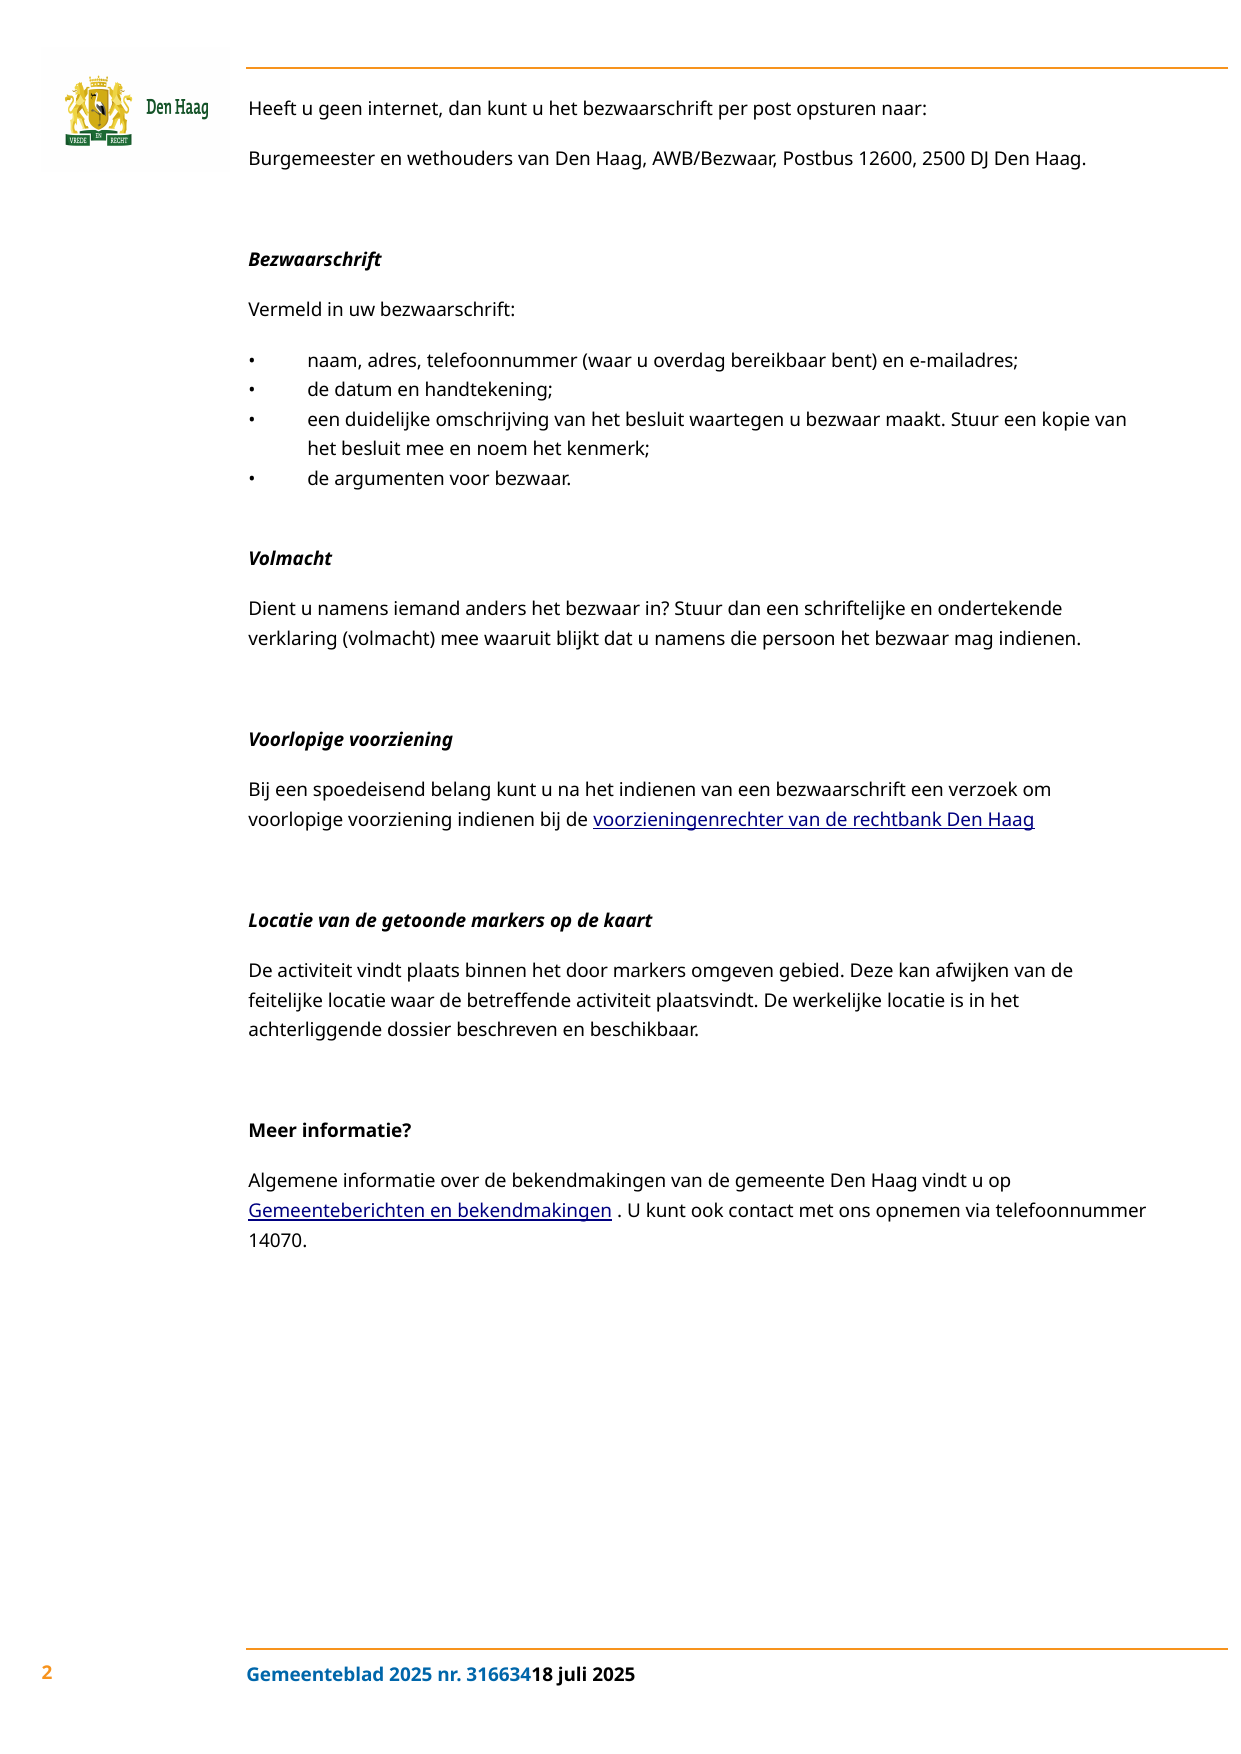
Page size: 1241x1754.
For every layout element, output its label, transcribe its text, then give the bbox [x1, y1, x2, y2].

text Dient u namens iemand anders het bezwaar in? Stuur dan een schriftelijke en ondertekende verklaring (volmacht) mee waaruit blijkt dat u namens die persoon het bezwaar mag indienen. [248, 596, 1152, 651]
text Locatie van de getoonde markers op de kaart [248, 907, 1152, 933]
picture [41, 47, 231, 172]
text Bezwaarschrift [248, 246, 1152, 272]
text De activiteit vindt plaats binnen het door markers omgeven gebied. Deze kan afwijken van de feitelijke locatie waar de betreffende activiteit plaatsvindt. De werkelijke locatie is in het achterliggende dossier beschreven en beschikbaar. [248, 957, 1152, 1042]
list naam, adres, telefoonnummer (waar u overdag bereikbaar bent) en e-mailadres; [248, 347, 1152, 373]
text Voorlopige voorziening [248, 726, 1152, 752]
text Heeft u geen internet, dan kunt u het bezwaarschrift per post opsturen naar: [248, 95, 1152, 121]
text Burgemeester en wethouders van Den Haag, AWB/Bezwaar, Postbus 12600, 2500 DJ Den Haag. [248, 145, 1152, 171]
list een duidelijke omschrijving van het besluit waartegen u bezwaar maakt. Stuur een kopie van het besluit mee en noem het kenmerk; [248, 406, 1152, 461]
text Bij een spoedeisend belang kunt u na het indienen van een bezwaarschrift een verzoek om voorlopige voorziening indienen bij de voorzieningenrechter van de rechtbank Den Haag [248, 776, 1152, 832]
text Algemene informatie over de bekendmakingen van de gemeente Den Haag vindt u op Gemeenteberichten en bekendmakingen . U kunt ook contact met ons opnemen via telefoonnummer 14070. [248, 1168, 1152, 1253]
list de argumenten voor bezwaar. [248, 465, 1152, 491]
text Volmacht [248, 545, 1152, 571]
text Vermeld in uw bezwaarschrift: [248, 296, 1152, 322]
text Meer informatie? [248, 1117, 1152, 1143]
list de datum en handtekening; [248, 376, 1152, 402]
